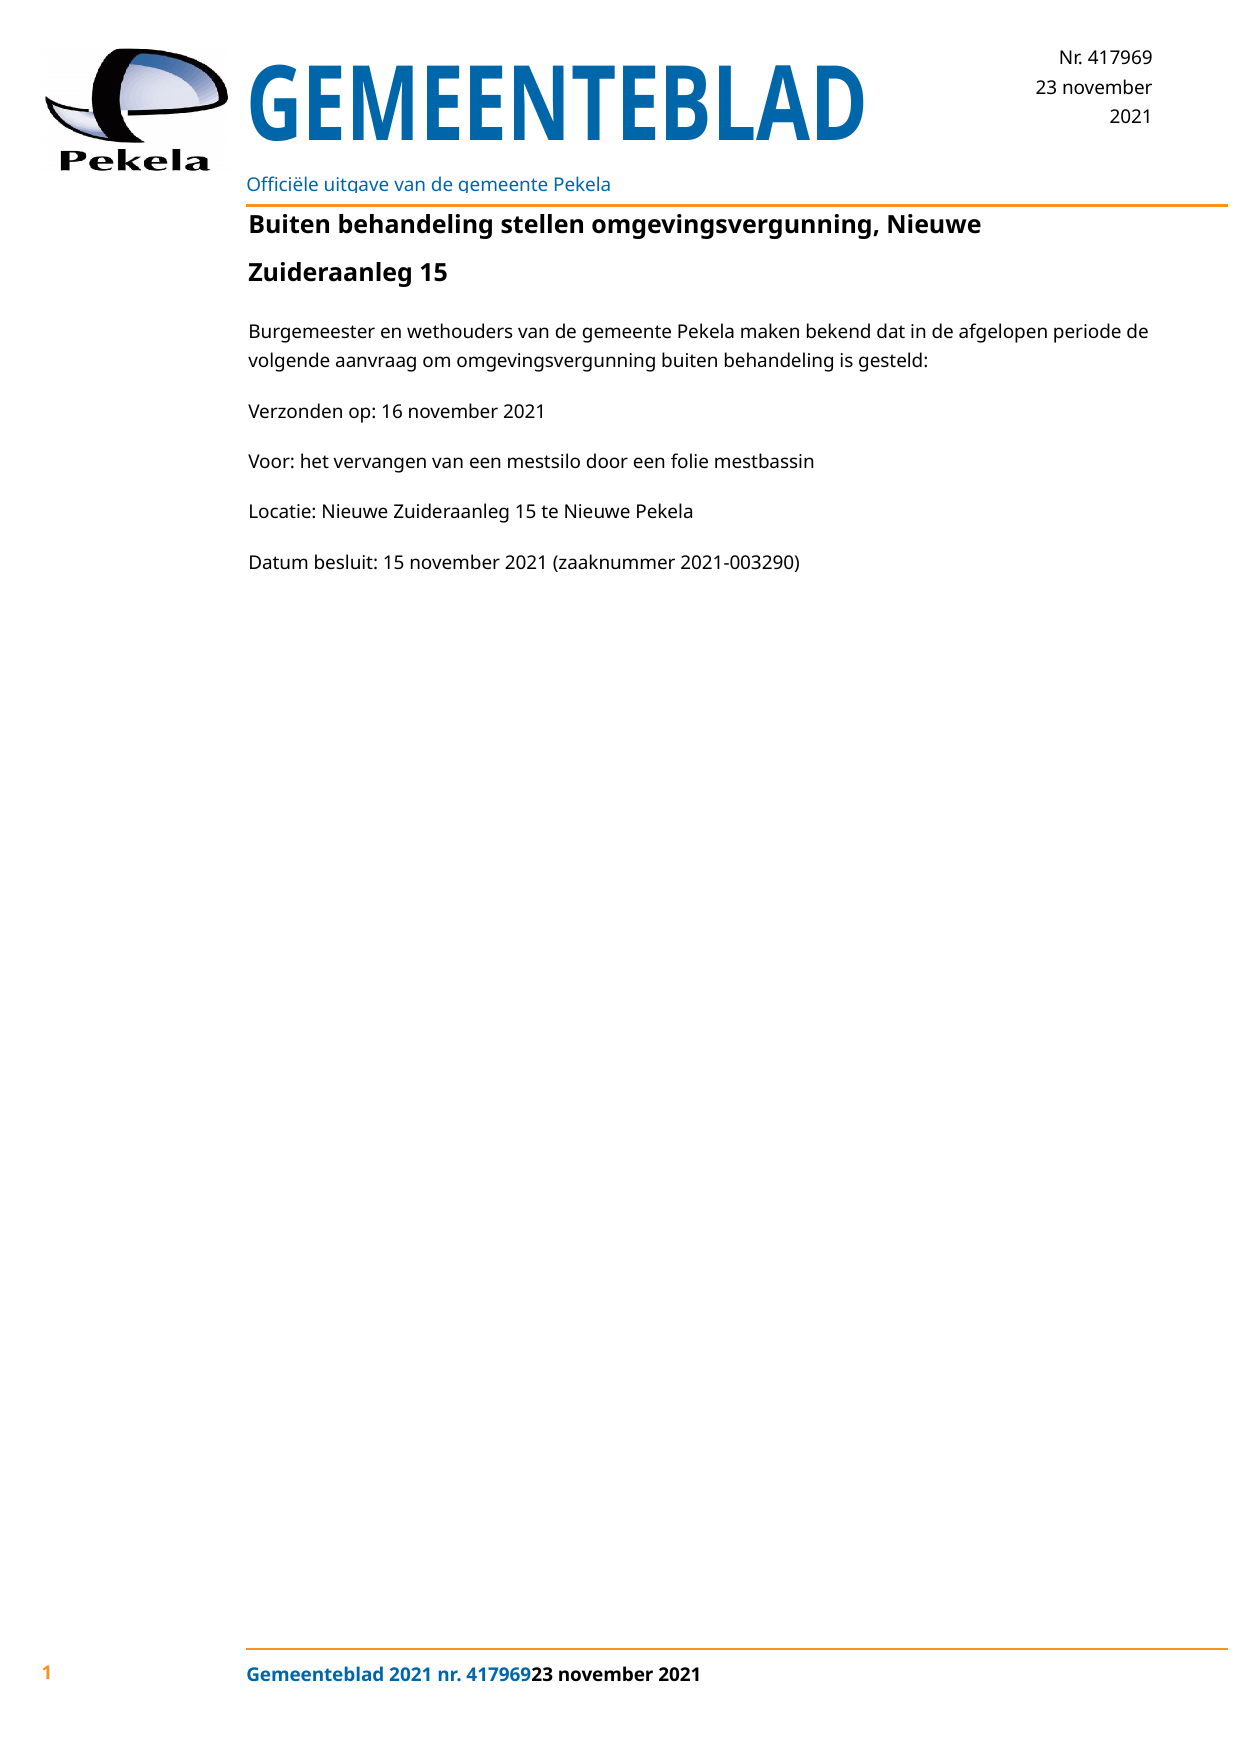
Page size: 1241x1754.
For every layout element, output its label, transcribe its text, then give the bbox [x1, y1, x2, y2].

text Buiten behandeling stellen omgevingsvergunning, Nieuwe Zuideraanleg 15 [248, 207, 1152, 288]
picture [41, 47, 231, 172]
text Datum besluit: 15 november 2021 (zaaknummer 2021-003290) [248, 549, 1152, 575]
text Locatie: Nieuwe Zuideraanleg 15 te Nieuwe Pekela [248, 499, 1152, 524]
text Voor: het vervangen van een mestsilo door een folie mestbassin [248, 448, 1152, 474]
text Verzonden op: 16 november 2021 [248, 398, 1152, 424]
text Burgemeester en wethouders van de gemeente Pekela maken bekend dat in de afgelopen periode de volgende aanvraag om omgevingsvergunning buiten behandeling is gesteld: [248, 318, 1152, 373]
